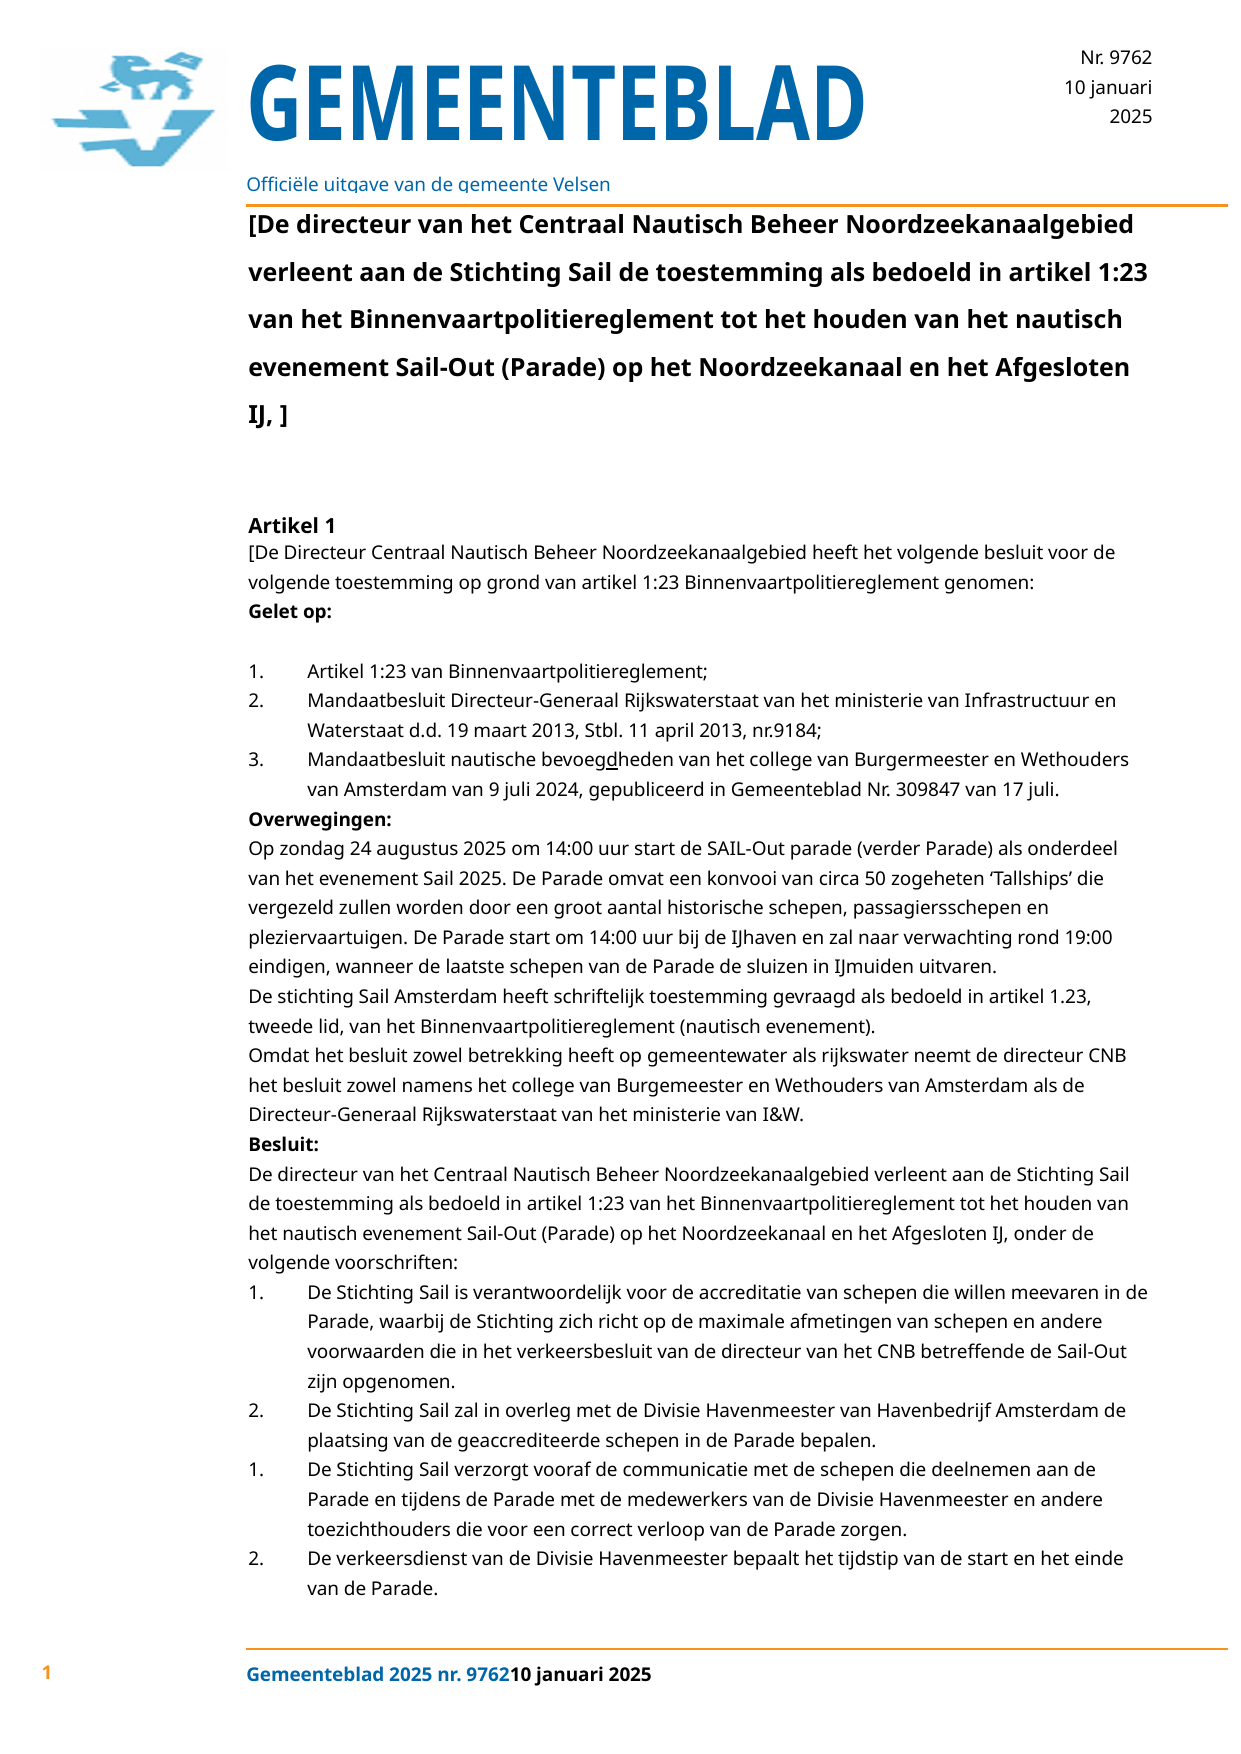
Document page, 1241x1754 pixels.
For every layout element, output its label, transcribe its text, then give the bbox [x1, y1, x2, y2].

picture [41, 47, 231, 172]
list De Stichting Sail is verantwoordelijk voor de accreditatie van schepen die willen meevaren in de Parade, waarbij de Stichting zich richt op de maximale afmetingen van schepen en andere voorwaarden die in het verkeersbesluit van de directeur van het CNB betreffende de Sail-Out zijn opgenomen. [248, 1279, 1152, 1394]
text De directeur van het Centraal Nautisch Beheer Noordzeekanaalgebied verleent aan de Stichting Sail de toestemming als bedoeld in artikel 1:23 van het Binnenvaartpolitiereglement tot het houden van het nautisch evenement Sail-Out (Parade) op het Noordzeekanaal en het Afgesloten IJ, onder de volgende voorschriften: [248, 1161, 1152, 1275]
text Op zondag 24 augustus 2025 om 14:00 uur start de SAIL-Out parade (verder Parade) als onderdeel van het evenement Sail 2025. De Parade omvat een konvooi van circa 50 zogeheten ‘Tallships’ die vergezeld zullen worden door een groot aantal historische schepen, passagiersschepen en pleziervaartuigen. De Parade start om 14:00 uur bij de IJhaven en zal naar verwachting rond 19:00 eindigen, wanneer de laatste schepen van de Parade de sluizen in IJmuiden uitvaren. [248, 835, 1152, 979]
text Artikel 1 [248, 511, 1152, 539]
text [De directeur van het Centraal Nautisch Beheer Noordzeekanaalgebied verleent aan de Stichting Sail de toestemming als bedoeld in artikel 1:23 van het Binnenvaartpolitiereglement tot het houden van het nautisch evenement Sail-Out (Parade) op het Noordzeekanaal en het Afgesloten IJ, ] [248, 207, 1152, 431]
text Overwegingen: [248, 806, 1152, 832]
list De Stichting Sail zal in overleg met de Divisie Havenmeester van Havenbedrijf Amsterdam de plaatsing van de geaccrediteerde schepen in de Parade bepalen. [248, 1397, 1152, 1453]
text Omdat het besluit zowel betrekking heeft op gemeentewater als rijkswater neemt de directeur CNB het besluit zowel namens het college van Burgemeester en Wethouders van Amsterdam als de Directeur-Generaal Rijkswaterstaat van het ministerie van I&W. [248, 1042, 1152, 1127]
list Mandaatbesluit nautische bevoegdheden van het college van Burgermeester en Wethouders van Amsterdam van 9 juli 2024, gepubliceerd in Gemeenteblad Nr. 309847 van 17 juli. [248, 747, 1152, 802]
text Besluit: [248, 1131, 1152, 1157]
text Gelet op: [248, 599, 1152, 624]
text De stichting Sail Amsterdam heeft schriftelijk toestemming gevraagd als bedoeld in artikel 1.23, tweede lid, van het Binnenvaartpolitiereglement (nautisch evenement). [248, 983, 1152, 1039]
list De verkeersdienst van de Divisie Havenmeester bepaalt het tijdstip van de start en het einde van de Parade. [248, 1545, 1152, 1601]
list Mandaatbesluit Directeur-Generaal Rijkswaterstaat van het ministerie van Infrastructuur en Waterstaat d.d. 19 maart 2013, Stbl. 11 april 2013, nr.9184; [248, 687, 1152, 743]
list De Stichting Sail verzorgt vooraf de communicatie met de schepen die deelnemen aan de Parade en tijdens de Parade met de medewerkers van de Divisie Havenmeester en andere toezichthouders die voor een correct verloop van de Parade zorgen. [248, 1457, 1152, 1542]
text [De Directeur Centraal Nautisch Beheer Noordzeekanaalgebied heeft het volgende besluit voor de volgende toestemming op grond van artikel 1:23 Binnenvaartpolitiereglement genomen: [248, 539, 1152, 595]
list Artikel 1:23 van Binnenvaartpolitiereglement; [248, 658, 1152, 684]
